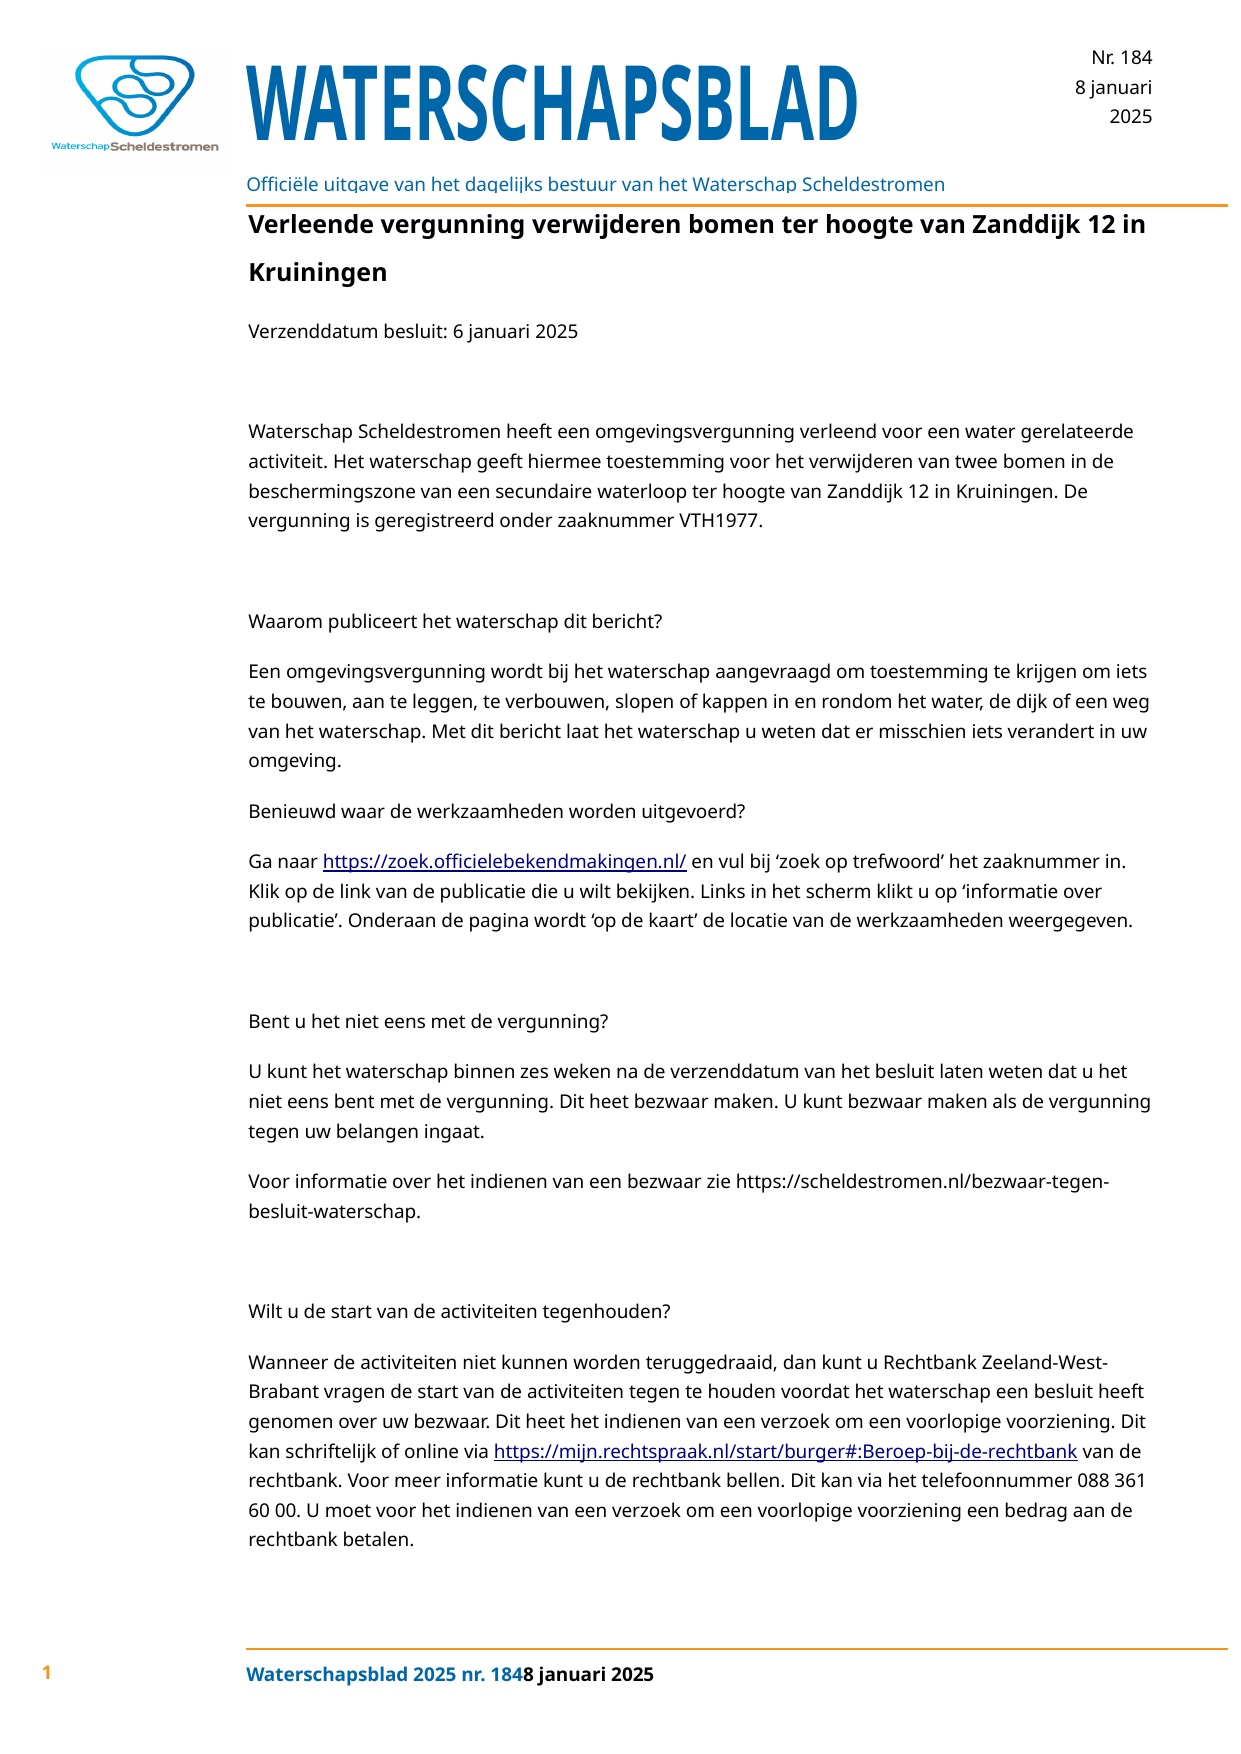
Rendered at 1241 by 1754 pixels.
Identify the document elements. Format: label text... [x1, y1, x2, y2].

text Verzenddatum besluit: 6 januari 2025 [248, 318, 1152, 344]
text Wanneer de activiteiten niet kunnen worden teruggedraaid, dan kunt u Rechtbank Zeeland-West-Brabant vragen de start van de activiteiten tegen te houden voordat het waterschap een besluit heeft genomen over uw bezwaar. Dit heet het indienen van een verzoek om een voorlopige voorziening. Dit kan schriftelijk of online via https://mijn.rechtspraak.nl/start/burger#:Beroep-bij-de-rechtbank van de rechtbank. Voor meer informatie kunt u de rechtbank bellen. Dit kan via het telefoonnummer 088 361 60 00. U moet voor het indienen van een verzoek om een voorlopige voorziening een bedrag aan de rechtbank betalen. [248, 1349, 1152, 1552]
picture [41, 47, 231, 172]
text Bent u het niet eens met de vergunning? [248, 1008, 1152, 1034]
text Een omgevingsvergunning wordt bij het waterschap aangevraagd om toestemming te krijgen om iets te bouwen, aan te leggen, te verbouwen, slopen of kappen in en rondom het water, de dijk of een weg van het waterschap. Met dit bericht laat het waterschap u weten dat er misschien iets verandert in uw omgeving. [248, 659, 1152, 773]
text Waarom publiceert het waterschap dit bericht? [248, 608, 1152, 634]
text U kunt het waterschap binnen zes weken na de verzenddatum van het besluit laten weten dat u het niet eens bent met de vergunning. Dit heet bezwaar maken. U kunt bezwaar maken als de vergunning tegen uw belangen ingaat. [248, 1059, 1152, 1144]
text Ga naar https://zoek.officielebekendmakingen.nl/ en vul bij ‘zoek op trefwoord’ het zaaknummer in. Klik op de link van de publicatie die u wilt bekijken. Links in het scherm klikt u op ‘informatie over publicatie’. Onderaan de pagina wordt ‘op de kaart’ de locatie van de werkzaamheden weergegeven. [248, 848, 1152, 933]
text Benieuwd waar de werkzaamheden worden uitgevoerd? [248, 798, 1152, 824]
text Waterschap Scheldestromen heeft een omgevingsvergunning verleend voor een water gerelateerde activiteit. Het waterschap geeft hiermee toestemming voor het verwijderen van twee bomen in de beschermingszone van een secundaire waterloop ter hoogte van Zanddijk 12 in Kruiningen. De vergunning is geregistreerd onder zaaknummer VTH1977. [248, 419, 1152, 533]
text Voor informatie over het indienen van een bezwaar zie https://scheldestromen.nl/bezwaar-tegen-besluit-waterschap. [248, 1168, 1152, 1224]
text Verleende vergunning verwijderen bomen ter hoogte van Zanddijk 12 in Kruiningen [248, 207, 1152, 288]
text Wilt u de start van de activiteiten tegenhouden? [248, 1299, 1152, 1324]
